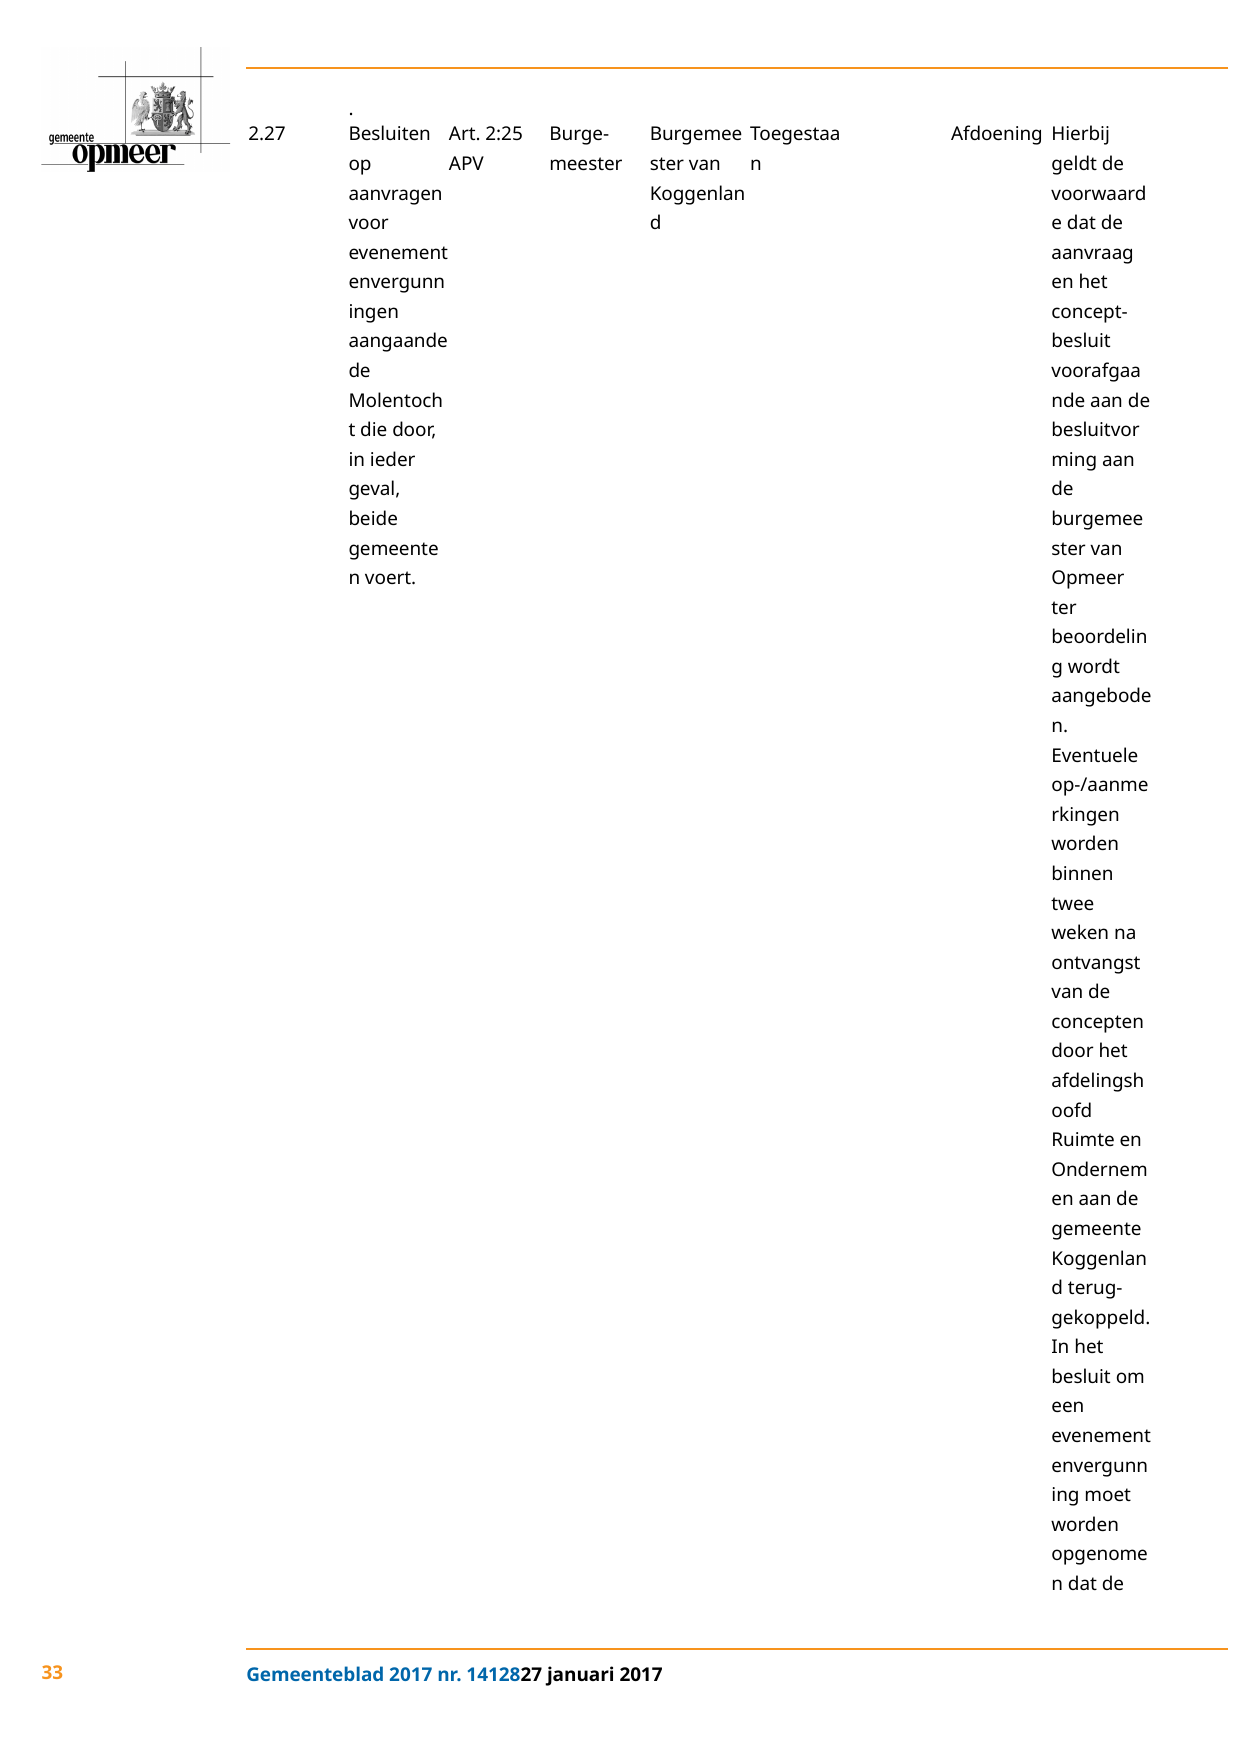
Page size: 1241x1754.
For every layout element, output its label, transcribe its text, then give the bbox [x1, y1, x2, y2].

table_cell [650, 95, 750, 121]
table_cell Burgemeester van Koggenland [650, 121, 750, 1596]
table_cell Toegestaan [750, 121, 850, 1596]
table_cell [549, 95, 649, 121]
table_cell Afdoening [951, 121, 1051, 1596]
table_cell [449, 95, 549, 121]
table_cell [951, 95, 1051, 121]
table_cell [248, 95, 348, 121]
picture [41, 47, 231, 172]
table_cell Burge-meester [549, 121, 649, 1596]
table_cell . [348, 95, 449, 121]
table_cell 2.27 [248, 121, 348, 1596]
table_cell [850, 95, 951, 121]
table_cell Hierbij geldt de voorwaarde dat de aanvraag en het concept-besluit voorafgaande aan de besluitvorming aan de burgemeester van Opmeer ter beoordeling wordt aangeboden. Eventuele op-/aanmerkingen worden binnen twee weken na ontvangst van de concepten door het afdelingshoofd Ruimte en Ondernemen aan de gemeente Koggenland terug-gekoppeld. In het besluit om een evenementenvergunning moet worden opgenomen dat de [1051, 121, 1152, 1596]
table_cell Art. 2:25 APV [449, 121, 549, 1596]
table_cell [1051, 95, 1152, 121]
table_cell [850, 121, 951, 1596]
table_cell [750, 95, 850, 121]
table_cell Besluiten op aanvragen voor evenementenvergunningen aangaande de Molentocht die door, in ieder geval, beide gemeenten voert. [348, 121, 449, 1596]
